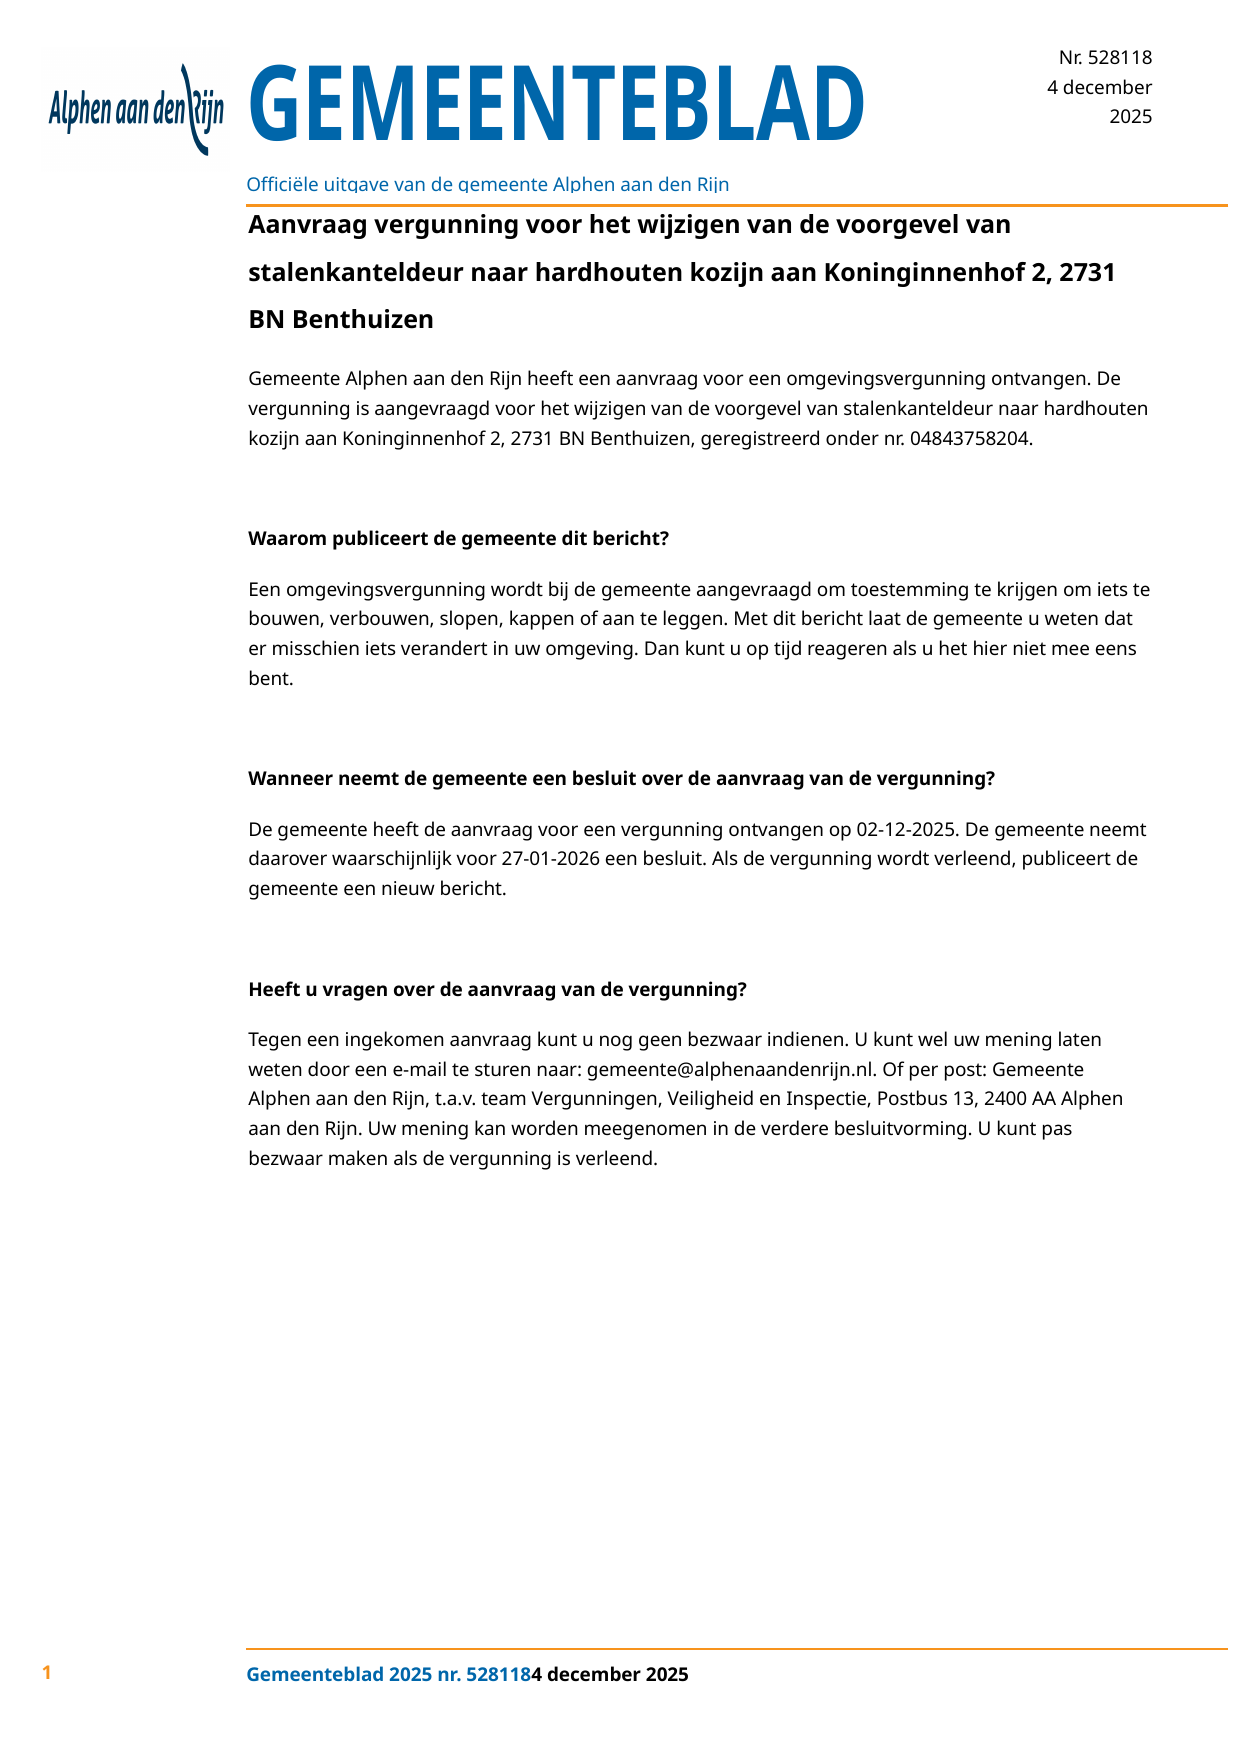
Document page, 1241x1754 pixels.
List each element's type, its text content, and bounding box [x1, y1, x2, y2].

text Wanneer neemt de gemeente een besluit over de aanvraag van de vergunning? [248, 766, 1152, 791]
text Heeft u vragen over de aanvraag van de vergunning? [248, 976, 1152, 1002]
picture [41, 47, 231, 172]
text De gemeente heeft de aanvraag voor een vergunning ontvangen op 02-12-2025. De gemeente neemt daarover waarschijnlijk voor 27-01-2026 een besluit. Als de vergunning wordt verleend, publiceert de gemeente een nieuw bericht. [248, 816, 1152, 901]
text Waarom publiceert de gemeente dit bericht? [248, 526, 1152, 551]
text Tegen een ingekomen aanvraag kunt u nog geen bezwaar indienen. U kunt wel uw mening laten weten door een e-mail te sturen naar: gemeente@alphenaandenrijn.nl. Of per post: Gemeente Alphen aan den Rijn, t.a.v. team Vergunningen, Veiligheid en Inspectie, Postbus 13, 2400 AA Alphen aan den Rijn. Uw mening kan worden meegenomen in de verdere besluitvorming. U kunt pas bezwaar maken als de vergunning is verleend. [248, 1026, 1152, 1170]
text Gemeente Alphen aan den Rijn heeft een aanvraag voor een omgevingsvergunning ontvangen. De vergunning is aangevraagd voor het wijzigen van de voorgevel van stalenkanteldeur naar hardhouten kozijn aan Koninginnenhof 2, 2731 BN Benthuizen, geregistreerd onder nr. 04843758204. [248, 366, 1152, 450]
text Aanvraag vergunning voor het wijzigen van de voorgevel van stalenkanteldeur naar hardhouten kozijn aan Koninginnenhof 2, 2731 BN Benthuizen [248, 207, 1152, 336]
text Een omgevingsvergunning wordt bij de gemeente aangevraagd om toestemming te krijgen om iets te bouwen, verbouwen, slopen, kappen of aan te leggen. Met dit bericht laat de gemeente u weten dat er misschien iets verandert in uw omgeving. Dan kunt u op tijd reageren als u het hier niet mee eens bent. [248, 576, 1152, 690]
